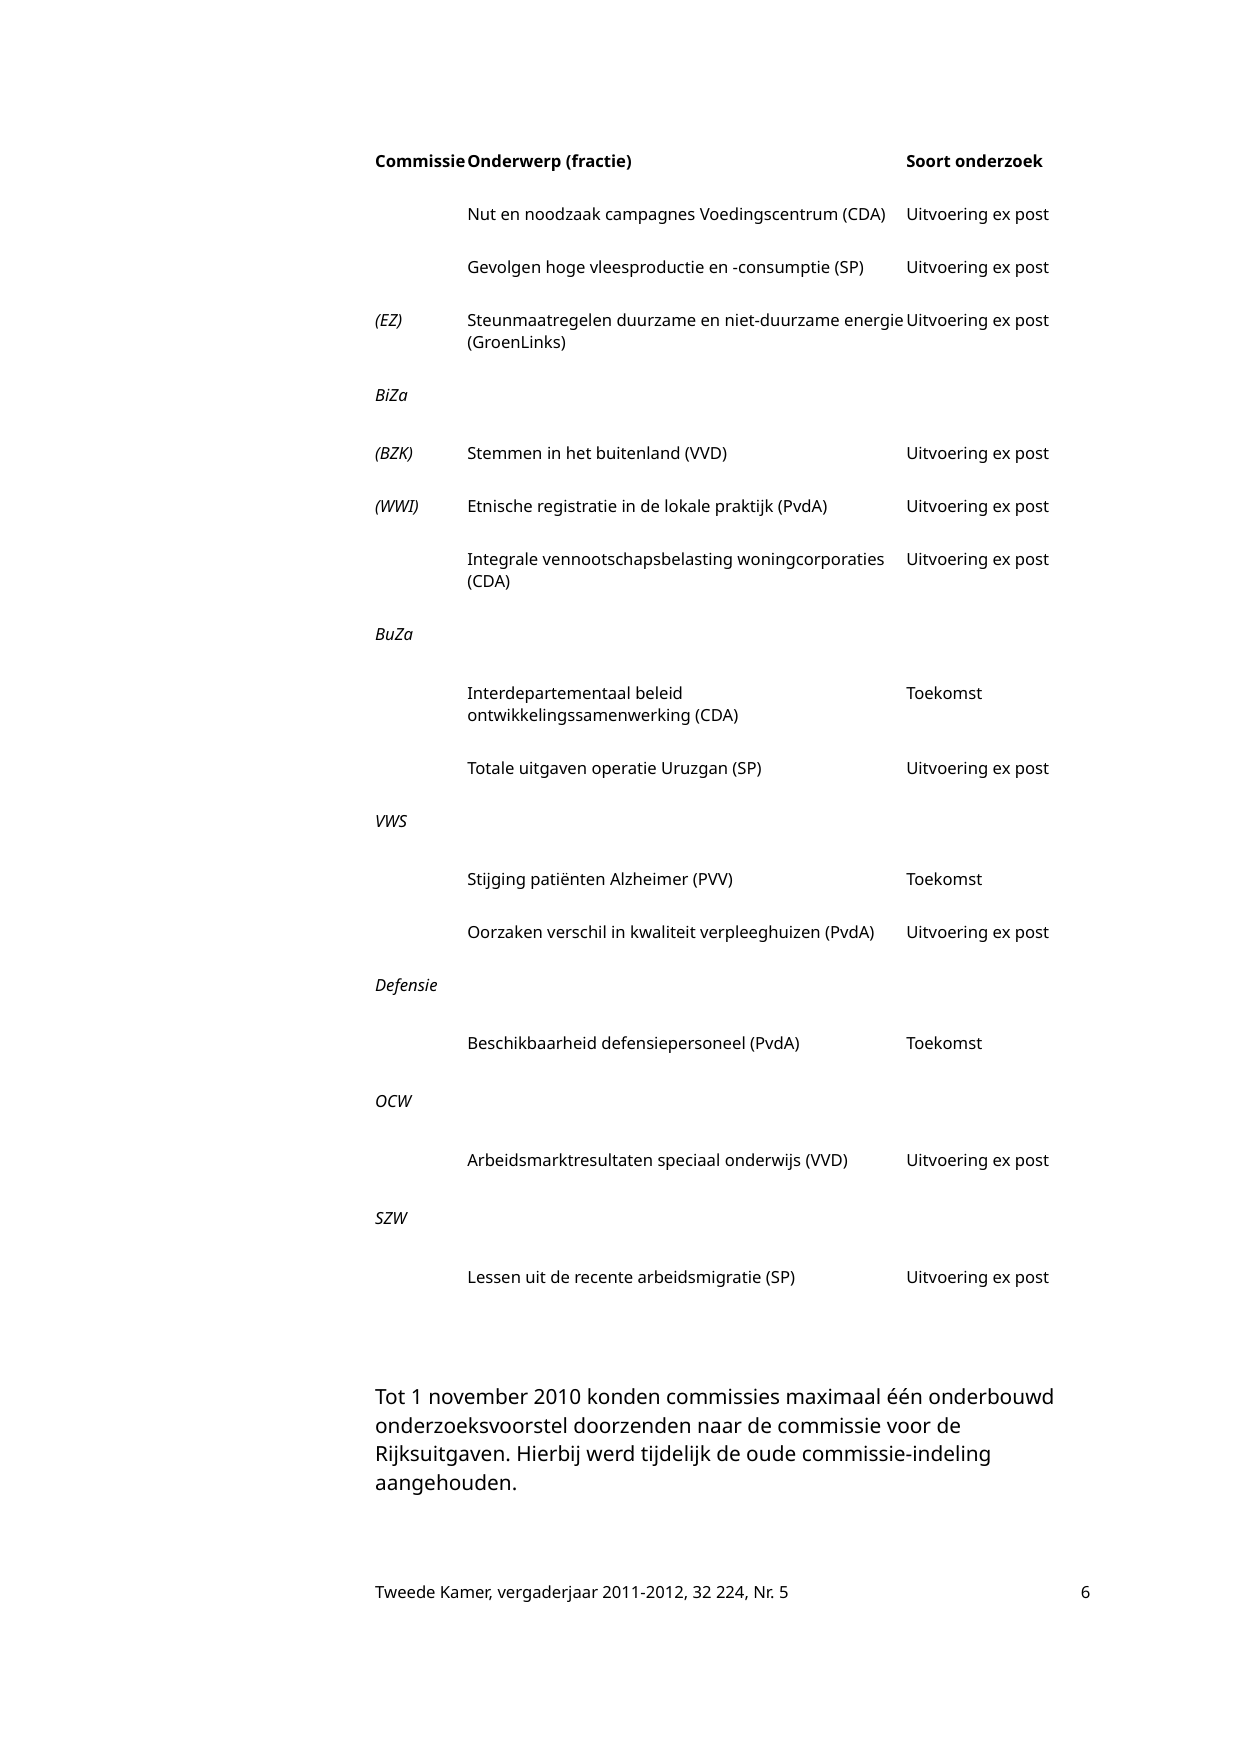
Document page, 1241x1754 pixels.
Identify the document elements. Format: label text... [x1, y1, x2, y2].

table_cell Uitvoering ex post [906, 1265, 1090, 1324]
table_cell [467, 1207, 906, 1265]
table_cell (WWI) [375, 495, 467, 623]
table_cell [375, 203, 467, 308]
table_cell Uitvoering ex post [906, 495, 1090, 547]
table_cell Uitvoering ex post [906, 1149, 1090, 1207]
table_cell [375, 681, 467, 809]
table_cell [906, 623, 1090, 681]
table_cell (BZK) [375, 442, 467, 495]
table_cell VWS [375, 809, 467, 868]
table_header Commissie [375, 150, 467, 203]
table_cell [375, 1265, 467, 1324]
table_cell [467, 623, 906, 681]
table_header Onderwerp (fractie) [467, 150, 906, 203]
table_cell [467, 384, 906, 442]
table_cell Uitvoering ex post [906, 442, 1090, 495]
table_cell [467, 809, 906, 868]
table_cell [906, 809, 1090, 868]
table_cell [906, 384, 1090, 442]
table_cell [906, 1090, 1090, 1148]
table_cell Uitvoering ex post [906, 308, 1090, 383]
text Tot 1 november 2010 konden commissies maximaal één onderbouwd onderzoeksvoorstel doorzenden naar de commissie voor de Rijksuitgaven. Hierbij werd tijdelijk de oude commissie-indeling aangehouden. [375, 1382, 1090, 1496]
table_cell Totale uitgaven operatie Uruzgan (SP) [467, 757, 906, 809]
table_cell SZW [375, 1207, 467, 1265]
table_header Soort onderzoek [906, 150, 1090, 203]
table_cell Uitvoering ex post [906, 548, 1090, 623]
table_cell Uitvoering ex post [906, 757, 1090, 809]
table_cell Steunmaatregelen duurzame en niet-duurzame energie (GroenLinks) [467, 308, 906, 383]
table_cell Integrale vennootschapsbelasting woningcorporaties (CDA) [467, 548, 906, 623]
table_cell (EZ) [375, 308, 467, 383]
table_cell Gevolgen hoge vleesproductie en -consumptie (SP) [467, 255, 906, 308]
table_cell Oorzaken verschil in kwaliteit verpleeghuizen (PvdA) [467, 921, 906, 973]
table_cell Uitvoering ex post [906, 255, 1090, 308]
table_cell [375, 1149, 467, 1207]
table_cell Uitvoering ex post [906, 921, 1090, 973]
table_cell [467, 973, 906, 1032]
table_cell Beschikbaarheid defensiepersoneel (PvdA) [467, 1032, 906, 1090]
table_cell Toekomst [906, 681, 1090, 757]
table_cell Interdepartementaal beleid ontwikkelingssamenwerking (CDA) [467, 681, 906, 757]
table_cell [467, 1090, 906, 1148]
table_cell Uitvoering ex post [906, 203, 1090, 255]
table_cell Lessen uit de recente arbeidsmigratie (SP) [467, 1265, 906, 1324]
table_cell Stijging patiënten Alzheimer (PVV) [467, 868, 906, 921]
table_cell BuZa [375, 623, 467, 681]
table_cell Nut en noodzaak campagnes Voedingscentrum (CDA) [467, 203, 906, 255]
table_cell Toekomst [906, 868, 1090, 921]
table_cell Etnische registratie in de lokale praktijk (PvdA) [467, 495, 906, 547]
table_cell [906, 973, 1090, 1032]
table_cell OCW [375, 1090, 467, 1148]
table_cell [375, 1032, 467, 1090]
table_cell Arbeidsmarktresultaten speciaal onderwijs (VVD) [467, 1149, 906, 1207]
table_cell [375, 868, 467, 973]
table_cell Stemmen in het buitenland (VVD) [467, 442, 906, 495]
table_cell Defensie [375, 973, 467, 1032]
table_cell Toekomst [906, 1032, 1090, 1090]
table_cell [906, 1207, 1090, 1265]
table_cell BiZa [375, 384, 467, 442]
